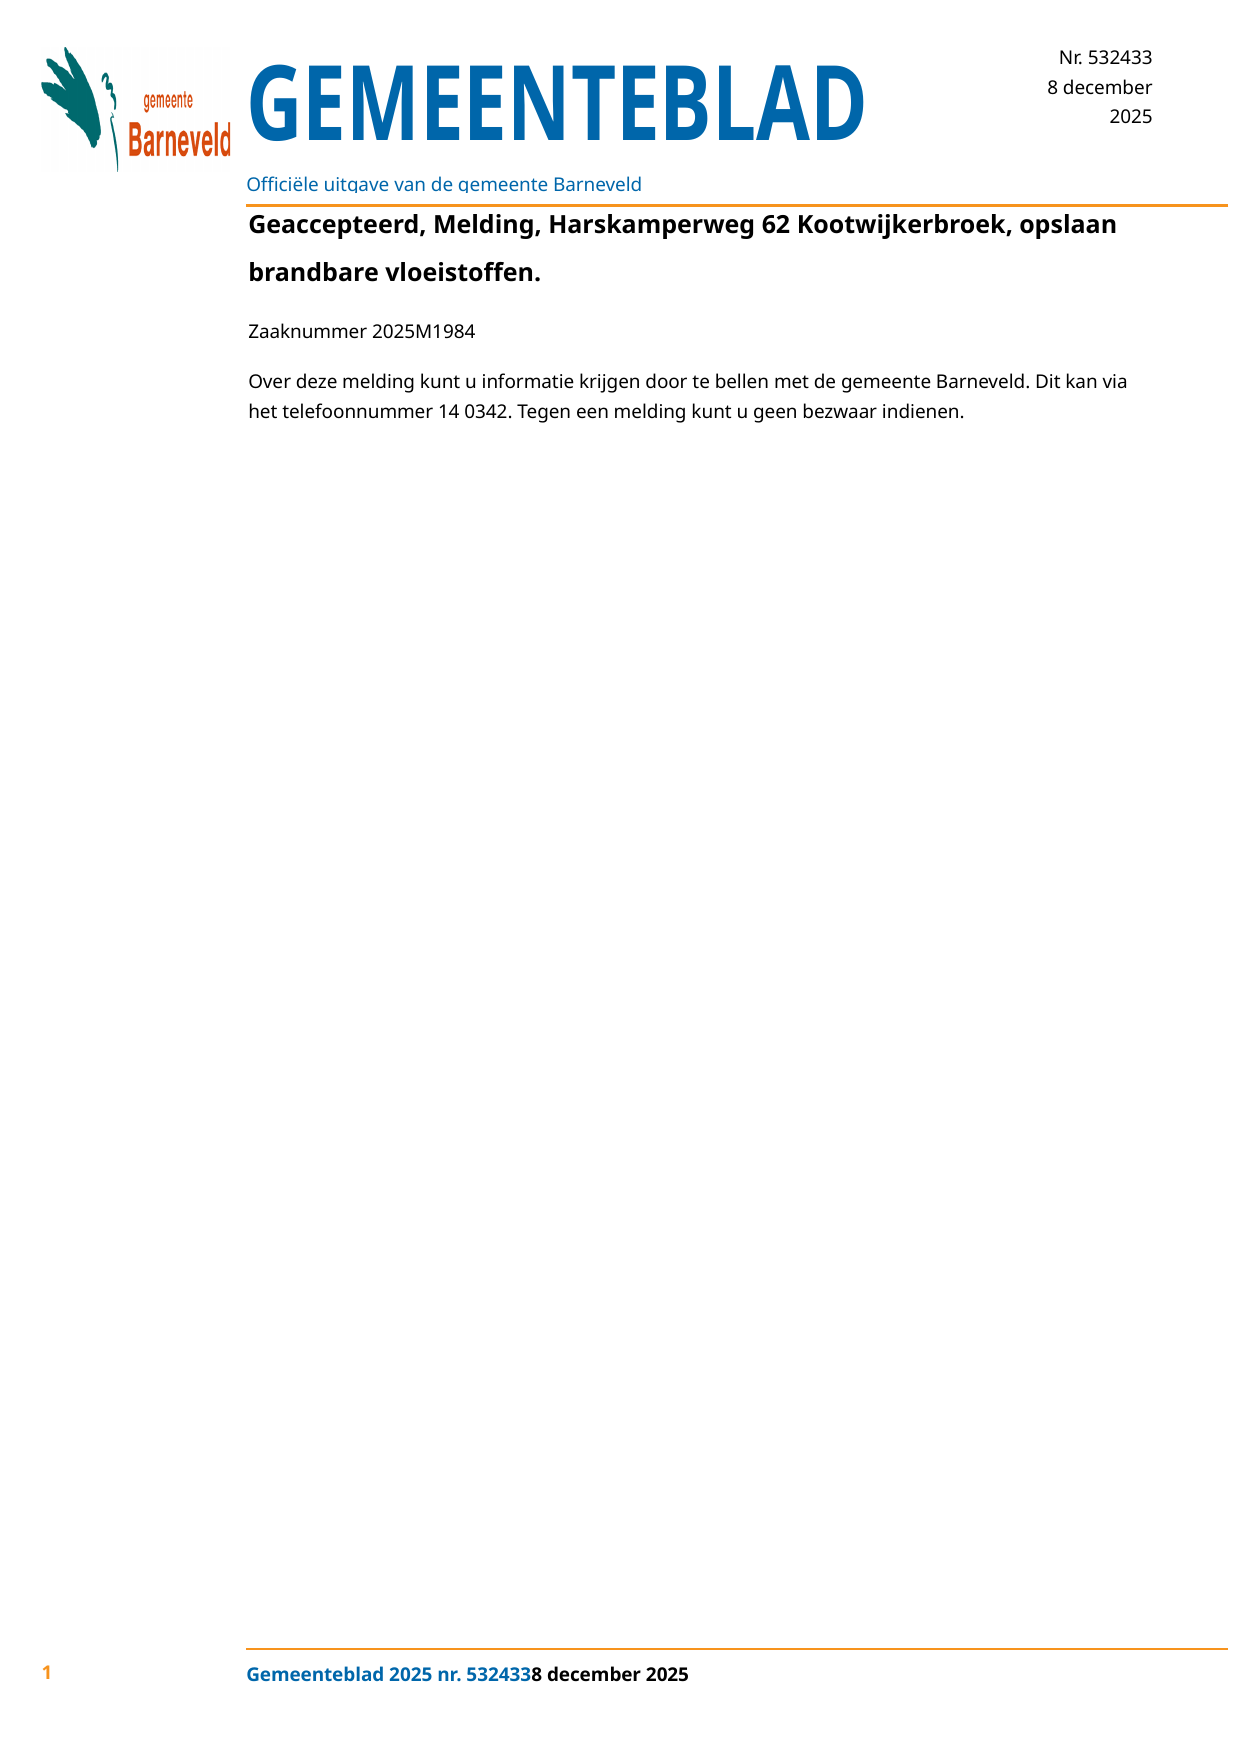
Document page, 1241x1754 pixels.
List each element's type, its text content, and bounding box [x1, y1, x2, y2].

picture [41, 47, 231, 172]
text Zaaknummer 2025M1984 [248, 318, 1152, 344]
text Geaccepteerd, Melding, Harskamperweg 62 Kootwijkerbroek, opslaan brandbare vloeistoffen. [248, 207, 1152, 288]
text Over deze melding kunt u informatie krijgen door te bellen met de gemeente Barneveld. Dit kan via het telefoonnummer 14 0342. Tegen een melding kunt u geen bezwaar indienen. [248, 368, 1152, 424]
